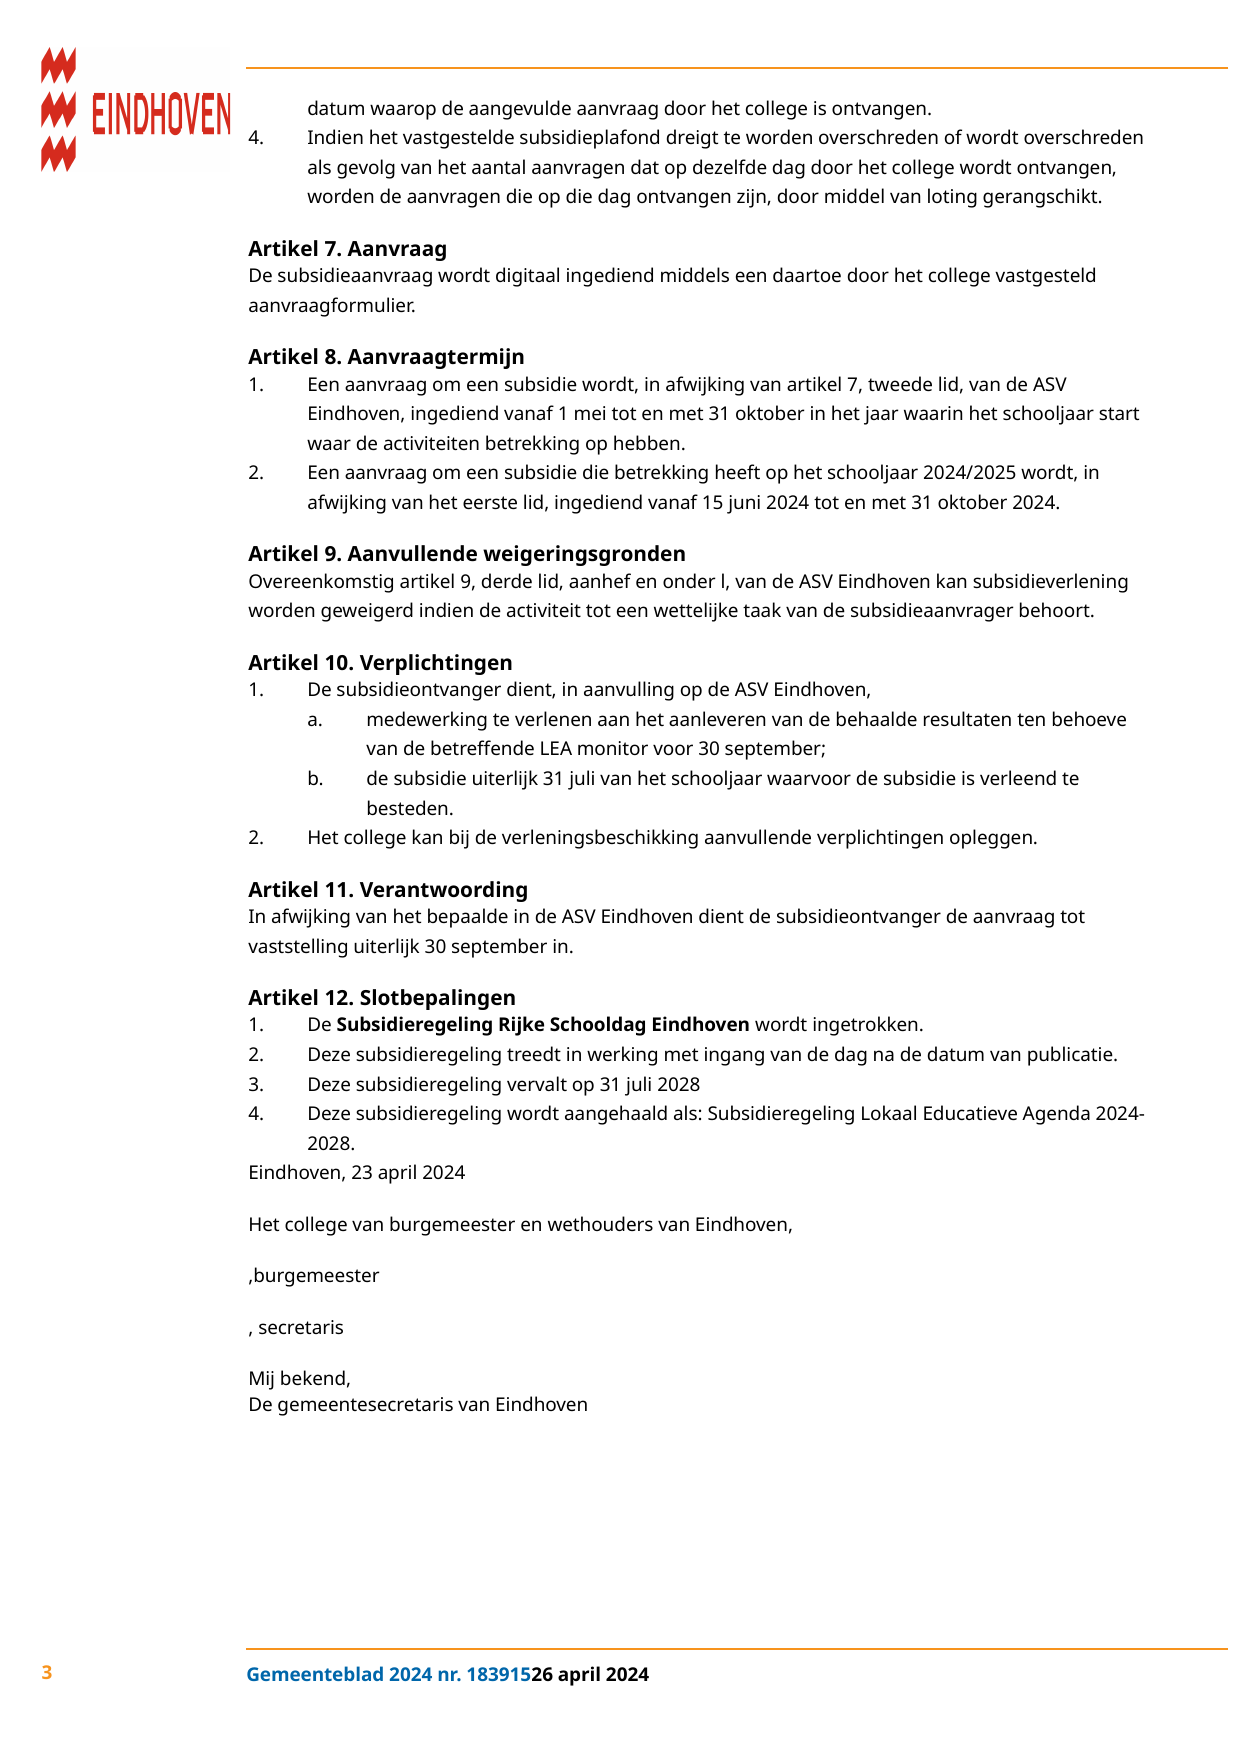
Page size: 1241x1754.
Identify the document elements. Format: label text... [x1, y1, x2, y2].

list Deze subsidieregeling vervalt op 31 juli 2028 [248, 1071, 1152, 1097]
text In afwijking van het bepaalde in de ASV Eindhoven dient de subsidieontvanger de aanvraag tot vaststelling uiterlijk 30 september in. [248, 903, 1152, 958]
text Artikel 10. Verplichtingen [248, 648, 1152, 676]
text De subsidieaanvraag wordt digitaal ingediend middels een daartoe door het college vastgesteld aanvraagformulier. [248, 262, 1152, 318]
text Mij bekend, [248, 1365, 1152, 1391]
text Artikel 7. Aanvraag [248, 234, 1152, 262]
list Een aanvraag om een subsidie die betrekking heeft op het schooljaar 2024/2025 wordt, in afwijking van het eerste lid, ingediend vanaf 15 juni 2024 tot en met 31 oktober 2024. [248, 459, 1152, 515]
text Artikel 12. Slotbepalingen [248, 983, 1152, 1012]
list datum waarop de aangevulde aanvraag door het college is ontvangen. [248, 95, 1152, 121]
text Artikel 8. Aanvraagtermijn [248, 342, 1152, 371]
text , secretaris [248, 1314, 1152, 1340]
text Overeenkomstig artikel 9, derde lid, aanhef en onder l, van de ASV Eindhoven kan subsidieverlening worden geweigerd indien de activiteit tot een wettelijke taak van de subsidieaanvrager behoort. [248, 568, 1152, 623]
text Artikel 9. Aanvullende weigeringsgronden [248, 539, 1152, 568]
list Deze subsidieregeling treedt in werking met ingang van de dag na de datum van publicatie. [248, 1041, 1152, 1067]
text Het college van burgemeester en wethouders van Eindhoven, [248, 1211, 1152, 1237]
text De gemeentesecretaris van Eindhoven [248, 1391, 1152, 1417]
list Indien het vastgestelde subsidieplafond dreigt te worden overschreden of wordt overschreden als gevolg van het aantal aanvragen dat op dezelfde dag door het college wordt ontvangen, worden de aanvragen die op die dag ontvangen zijn, door middel van loting gerangschikt. [248, 124, 1152, 209]
list Deze subsidieregeling wordt aangehaald als: Subsidieregeling Lokaal Educatieve Agenda 2024-2028. [248, 1100, 1152, 1156]
text ,burgemeester [248, 1262, 1152, 1288]
list De Subsidieregeling Rijke Schooldag Eindhoven wordt ingetrokken. [248, 1012, 1152, 1037]
list De subsidieontvanger dient, in aanvulling op de ASV Eindhoven, [248, 676, 1152, 702]
picture [41, 47, 231, 172]
list Een aanvraag om een subsidie wordt, in afwijking van artikel 7, tweede lid, van de ASV Eindhoven, ingediend vanaf 1 mei tot en met 31 oktober in het jaar waarin het schooljaar start waar de activiteiten betrekking op hebben. [248, 371, 1152, 456]
list medewerking te verlenen aan het aanleveren van de behaalde resultaten ten behoeve van de betreffende LEA monitor voor 30 september; [307, 706, 1152, 761]
list de subsidie uiterlijk 31 juli van het schooljaar waarvoor de subsidie is verleend te besteden. [307, 765, 1152, 821]
list Het college kan bij de verleningsbeschikking aanvullende verplichtingen opleggen. [248, 824, 1152, 850]
text Artikel 11. Verantwoording [248, 875, 1152, 903]
text Eindhoven, 23 april 2024 [248, 1159, 1152, 1185]
